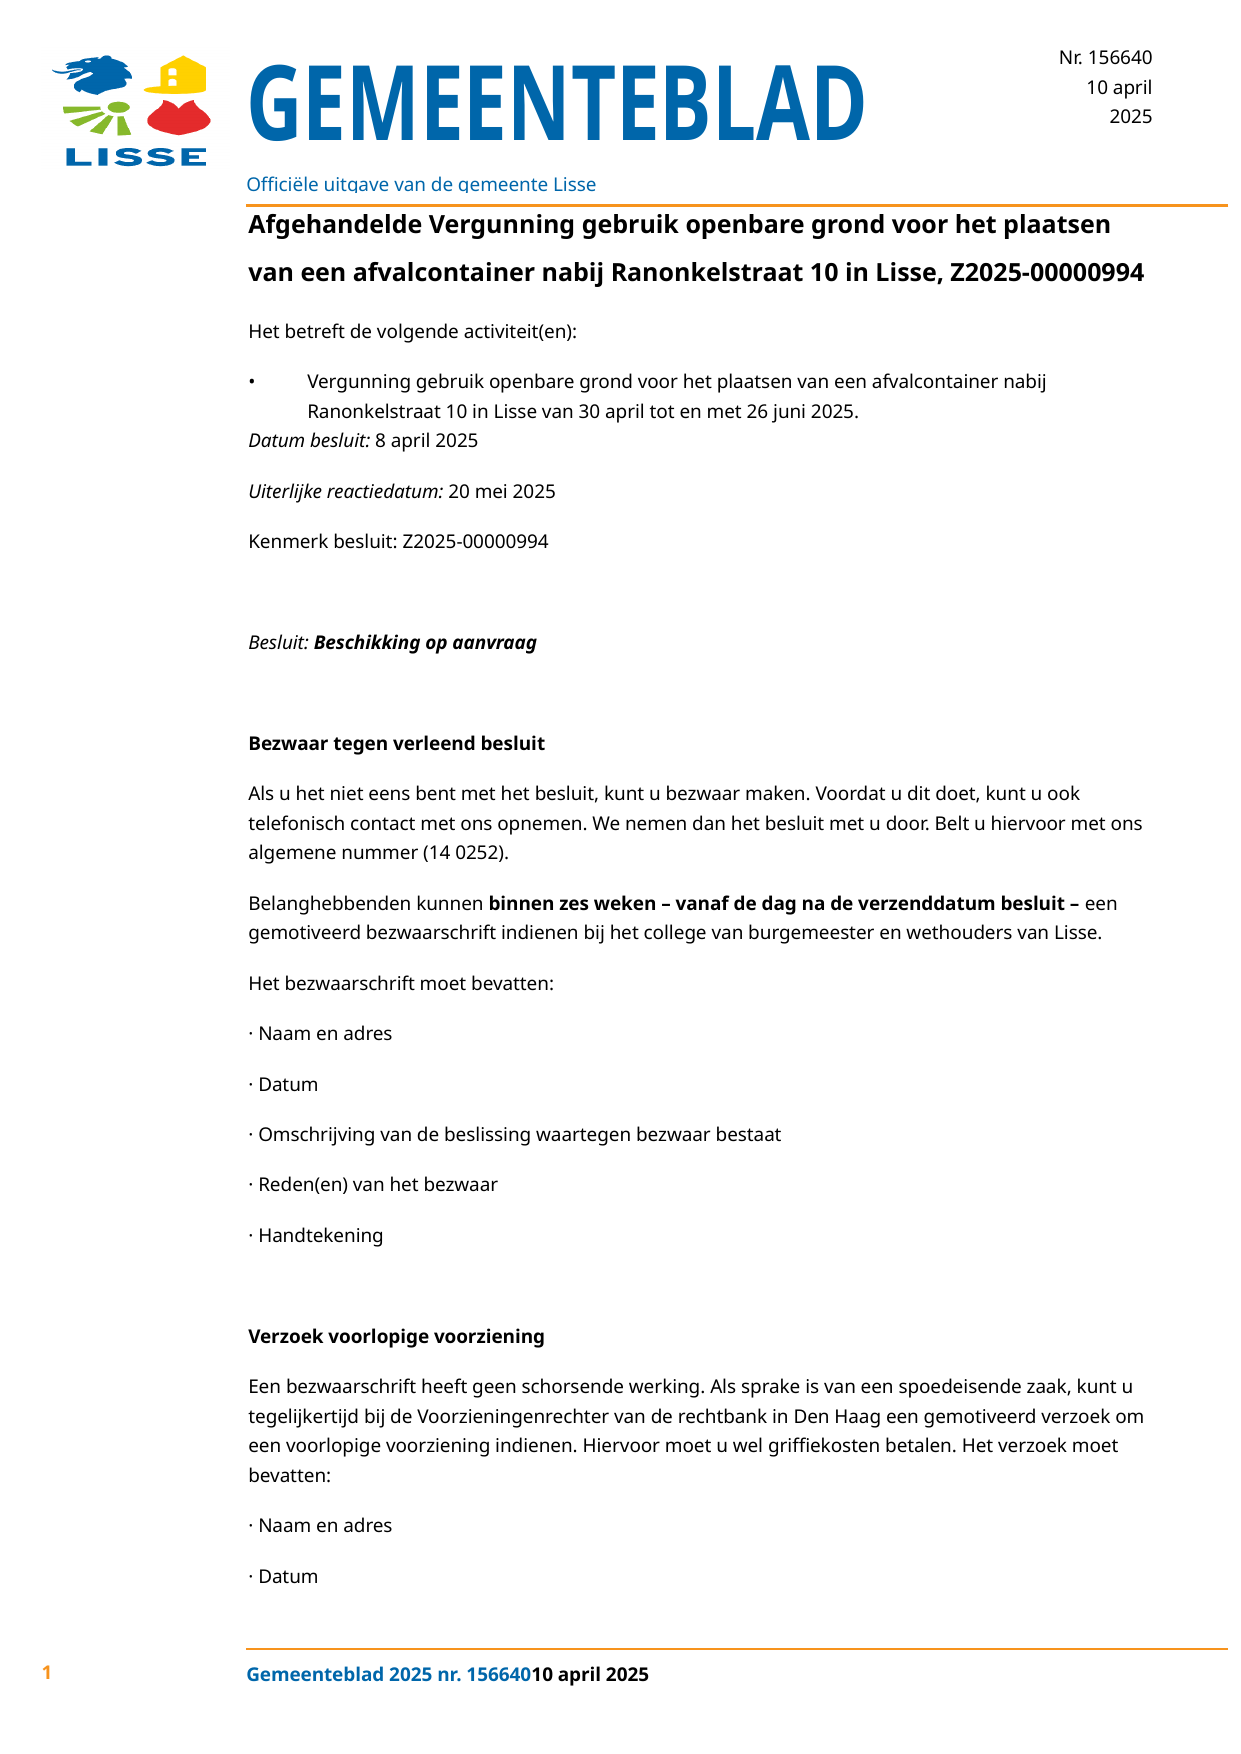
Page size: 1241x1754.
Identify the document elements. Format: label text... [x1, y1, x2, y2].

text · Datum [248, 1563, 1152, 1589]
text Als u het niet eens bent met het besluit, kunt u bezwaar maken. Voordat u dit doet, kunt u ook telefonisch contact met ons opnemen. We nemen dan het besluit met u door. Belt u hiervoor met ons algemene nummer (14 0252). [248, 780, 1152, 865]
list Vergunning gebruik openbare grond voor het plaatsen van een afvalcontainer nabij Ranonkelstraat 10 in Lisse van 30 april tot en met 26 juni 2025. [248, 368, 1152, 424]
text · Omschrijving van de beslissing waartegen bezwaar bestaat [248, 1121, 1152, 1147]
picture [41, 47, 231, 172]
text Het bezwaarschrift moet bevatten: [248, 970, 1152, 996]
text · Datum [248, 1071, 1152, 1097]
text Een bezwaarschrift heeft geen schorsende werking. Als sprake is van een spoedeisende zaak, kunt u tegelijkertijd bij de Voorzieningenrechter van de rechtbank in Den Haag een gemotiveerd verzoek om een voorlopige voorziening indienen. Hiervoor moet u wel griffiekosten betalen. Het verzoek moet bevatten: [248, 1373, 1152, 1488]
text · Naam en adres [248, 1512, 1152, 1538]
text · Handtekening [248, 1222, 1152, 1248]
text · Reden(en) van het bezwaar [248, 1172, 1152, 1197]
text Uiterlijke reactiedatum: 20 mei 2025 [248, 478, 1152, 504]
text Verzoek voorlopige voorziening [248, 1323, 1152, 1349]
text Kenmerk besluit: Z2025-00000994 [248, 528, 1152, 554]
text Besluit: Beschikking op aanvraag [248, 629, 1152, 655]
text Het betreft de volgende activiteit(en): [248, 318, 1152, 344]
text · Naam en adres [248, 1020, 1152, 1046]
text Belanghebbenden kunnen binnen zes weken – vanaf de dag na de verzenddatum besluit – een gemotiveerd bezwaarschrift indienen bij het college van burgemeester en wethouders van Lisse. [248, 890, 1152, 945]
text Datum besluit: 8 april 2025 [248, 427, 1152, 453]
text Bezwaar tegen verleend besluit [248, 730, 1152, 756]
text Afgehandelde Vergunning gebruik openbare grond voor het plaatsen van een afvalcontainer nabij Ranonkelstraat 10 in Lisse, Z2025-00000994 [248, 207, 1152, 288]
